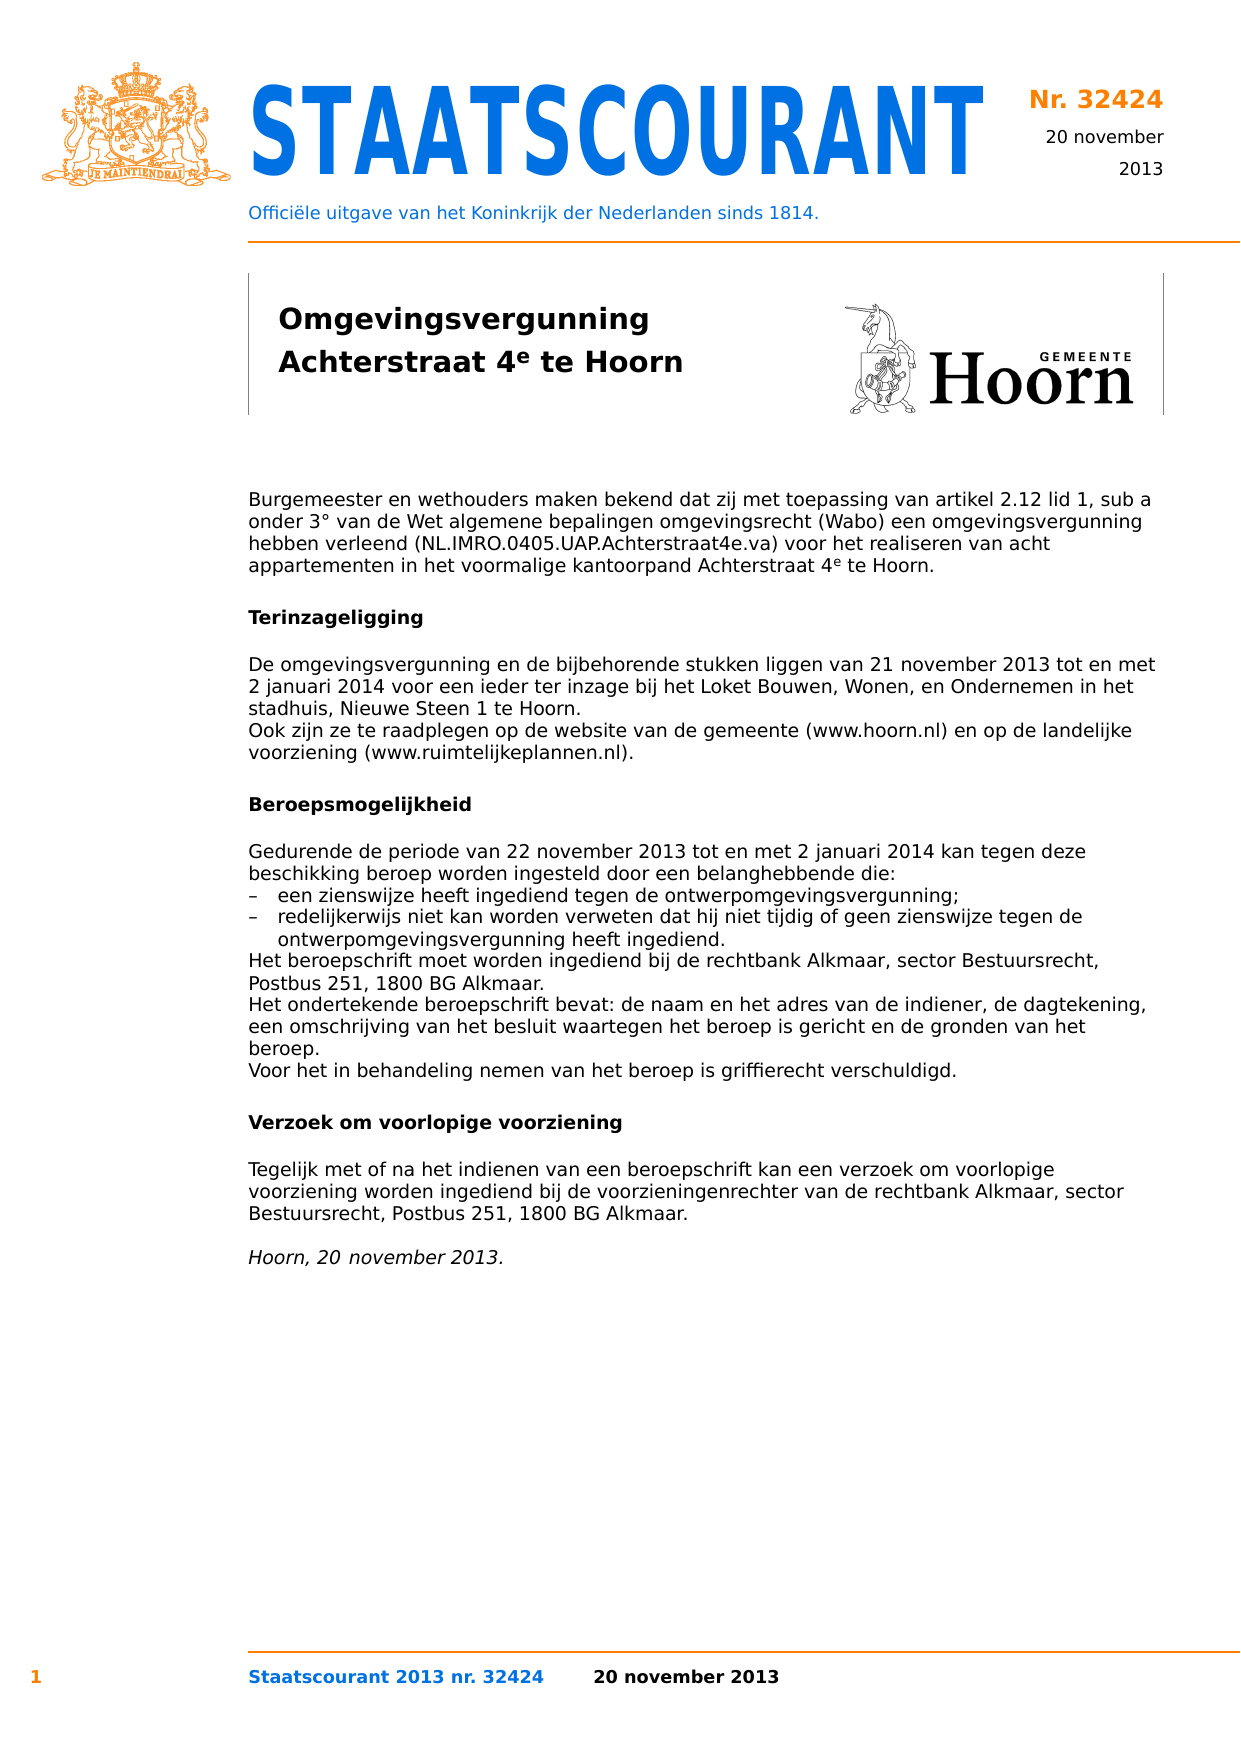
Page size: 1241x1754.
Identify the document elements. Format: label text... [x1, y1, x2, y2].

subtitle Omgevingsvergunning Achterstraat 4e te Hoorn [249, 273, 1163, 415]
table_cell 20 november [998, 121, 1240, 153]
subtitle Beroepsmogelijkheid [248, 793, 1163, 816]
text De omgevingsvergunning en de bijbehorende stukken liggen van 21 november 2013 tot en met 2 januari 2014 voor een ieder ter inzage bij het Loket Bouwen, Wonen, en Ondernemen in het stadhuis, Nieuwe Steen 1 te Hoorn. [248, 654, 1163, 719]
text Het beroepschrift moet worden ingediend bij de rechtbank Alkmaar, sector Bestuursrecht, Postbus 251, 1800 BG Alkmaar. [248, 950, 1163, 994]
picture [41, 62, 231, 186]
text – een zienswijze heeft ingediend tegen de ontwerpomgevingsvergunning; [248, 884, 1163, 906]
subtitle Terinzageligging [248, 607, 1163, 629]
text Voor het in behandeling nemen van het beroep is griffierecht verschuldigd. [248, 1060, 1163, 1082]
text Burgemeester en wethouders maken bekend dat zij met toepassing van artikel 2.12 lid 1, sub a onder 3° van de Wet algemene bepalingen omgevingsrecht (Wabo) een omgevingsvergunning hebben verleend (NL.IMRO.0405.UAP.Achterstraat4e.va) voor het realiseren van acht appartementen in het voormalige kantoorpand Achterstraat 4e te Hoorn. [248, 489, 1163, 577]
text Het ondertekende beroepschrift bevat: de naam en het adres van de indiener, de dagtekening, een omschrijving van het besluit waartegen het beroep is gericht en de gronden van het beroep. [248, 994, 1163, 1060]
table_header Nr. 32424 [998, 62, 1240, 121]
text – redelijkerwijs niet kan worden verweten dat hij niet tijdig of geen zienswijze tegen de ontwerpomgevingsvergunning heeft ingediend. [248, 906, 1163, 950]
text Ook zijn ze te raadplegen op de website van de gemeente (www.hoorn.nl) en op de landelijke voorziening (www.ruimtelijkeplannen.nl). [248, 719, 1163, 763]
table_header [25, 62, 248, 241]
text Tegelijk met of na het indienen van een beroepschrift kan een verzoek om voorlopige voorziening worden ingediend bij de voorzieningenrechter van de rechtbank Alkmaar, sector Bestuursrecht, Postbus 251, 1800 BG Alkmaar. [248, 1159, 1163, 1225]
text Hoorn, 20 november 2013. [248, 1247, 1163, 1269]
text Gedurende de periode van 22 november 2013 tot en met 2 januari 2014 kan tegen deze beschikking beroep worden ingesteld door een belanghebbende die: [248, 841, 1163, 884]
picture [844, 302, 1134, 415]
subtitle Verzoek om voorlopige voorziening [248, 1112, 1163, 1134]
table_cell 2013 [998, 153, 1240, 203]
table_cell Officiële uitgave van het Koninkrijk der Nederlanden sinds 1814. [248, 203, 1240, 241]
table_header STAATSCOURANT [248, 62, 998, 203]
